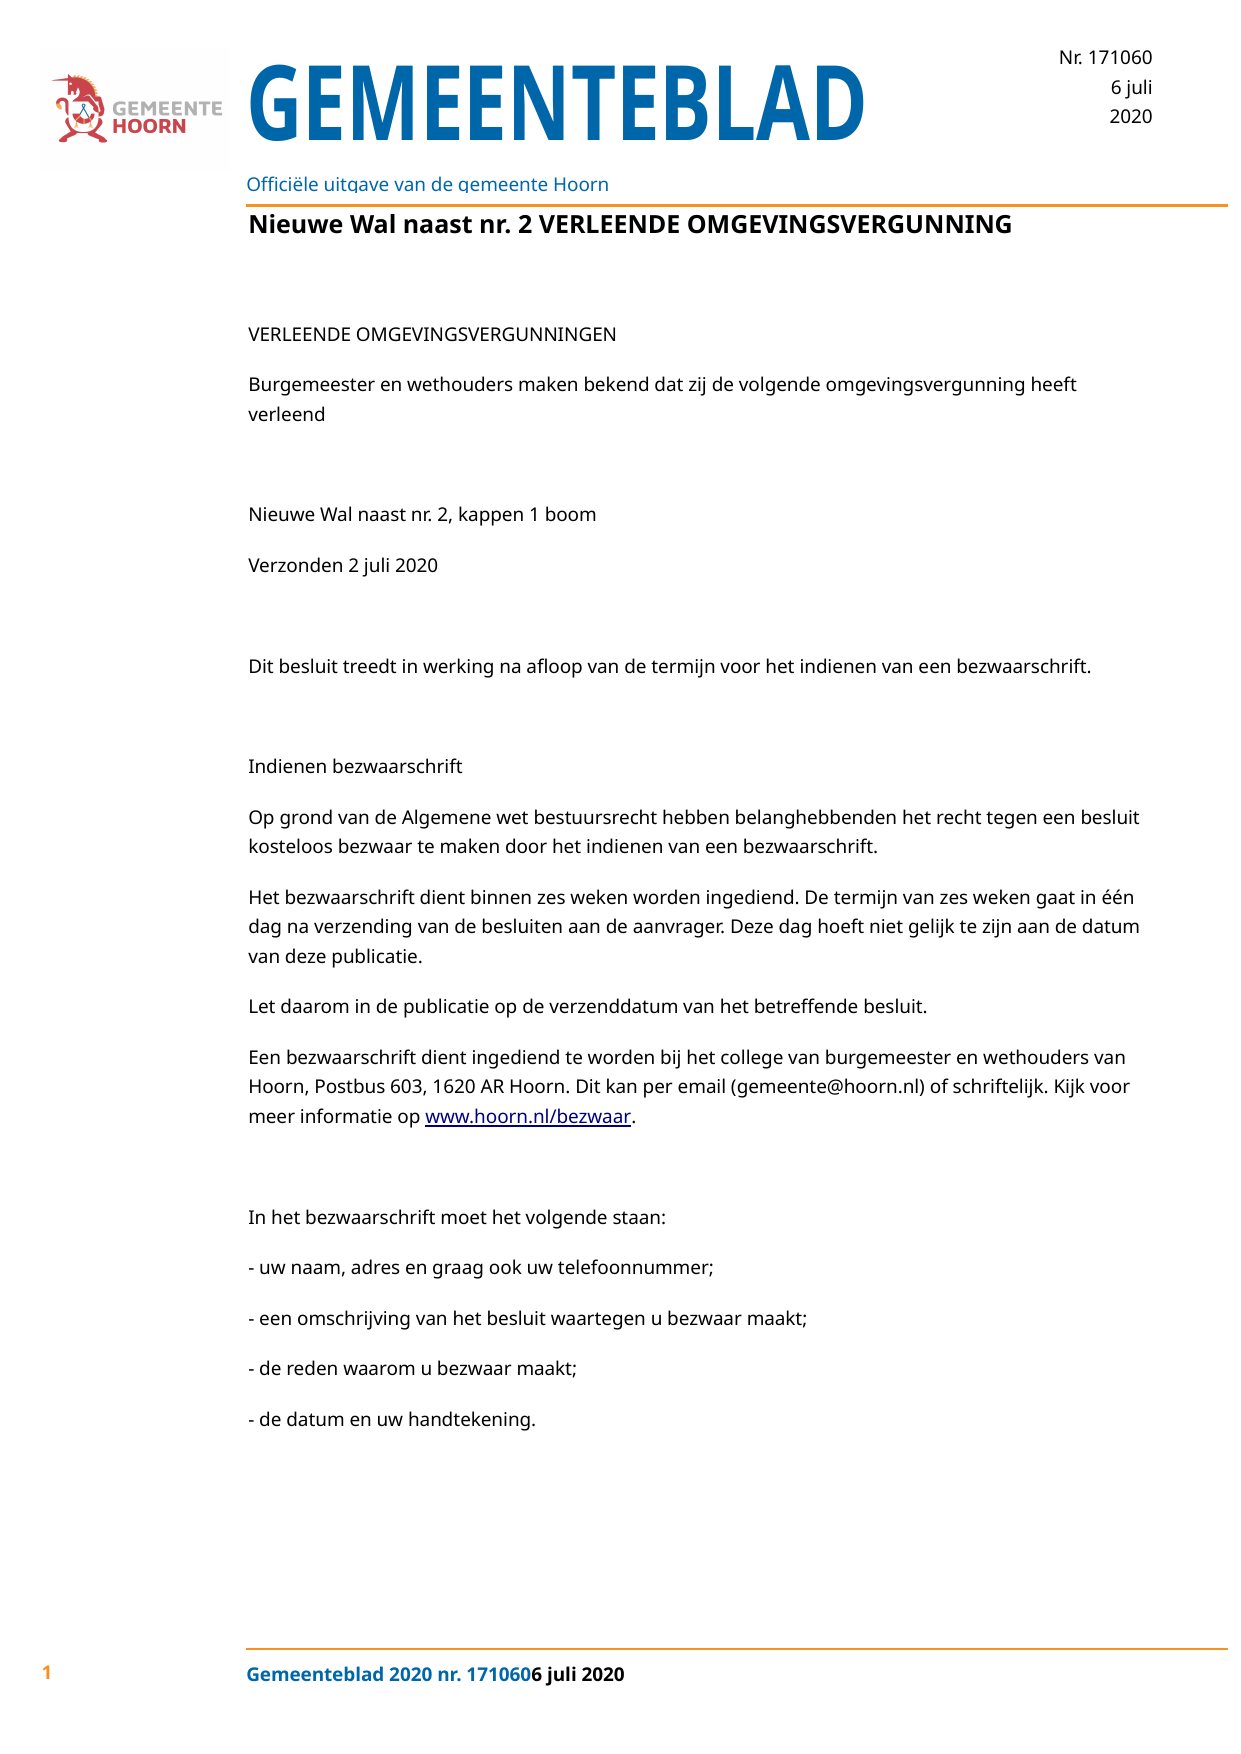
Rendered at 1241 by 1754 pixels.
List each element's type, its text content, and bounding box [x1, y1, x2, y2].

text Nieuwe Wal naast nr. 2, kappen 1 boom [248, 502, 1152, 527]
text Let daarom in de publicatie op de verzenddatum van het betreffende besluit. [248, 994, 1152, 1019]
text VERLEENDE OMGEVINGSVERGUNNINGEN [248, 321, 1152, 346]
text Burgemeester en wethouders maken bekend dat zij de volgende omgevingsvergunning heeft verleend [248, 371, 1152, 426]
text - uw naam, adres en graag ook uw telefoonnummer; [248, 1254, 1152, 1280]
text Nieuwe Wal naast nr. 2 VERLEENDE OMGEVINGSVERGUNNING [248, 207, 1152, 241]
text Een bezwaarschrift dient ingediend te worden bij het college van burgemeester en wethouders van Hoorn, Postbus 603, 1620 AR Hoorn. Dit kan per email (gemeente@hoorn.nl) of schriftelijk. Kijk voor meer informatie op www.hoorn.nl/bezwaar. [248, 1044, 1152, 1129]
text Dit besluit treedt in werking na afloop van de termijn voor het indienen van een bezwaarschrift. [248, 653, 1152, 678]
text Op grond van de Algemene wet bestuursrecht hebben belanghebbenden het recht tegen een besluit kosteloos bezwaar te maken door het indienen van een bezwaarschrift. [248, 804, 1152, 859]
text Indienen bezwaarschrift [248, 754, 1152, 779]
text - de datum en uw handtekening. [248, 1406, 1152, 1431]
text - de reden waarom u bezwaar maakt; [248, 1355, 1152, 1381]
text Verzonden 2 juli 2020 [248, 552, 1152, 578]
text In het bezwaarschrift moet het volgende staan: [248, 1204, 1152, 1230]
text Het bezwaarschrift dient binnen zes weken worden ingediend. De termijn van zes weken gaat in één dag na verzending van de besluiten aan de aanvrager. Deze dag hoeft niet gelijk te zijn aan de datum van deze publicatie. [248, 884, 1152, 969]
picture [41, 47, 231, 172]
text - een omschrijving van het besluit waartegen u bezwaar maakt; [248, 1305, 1152, 1331]
